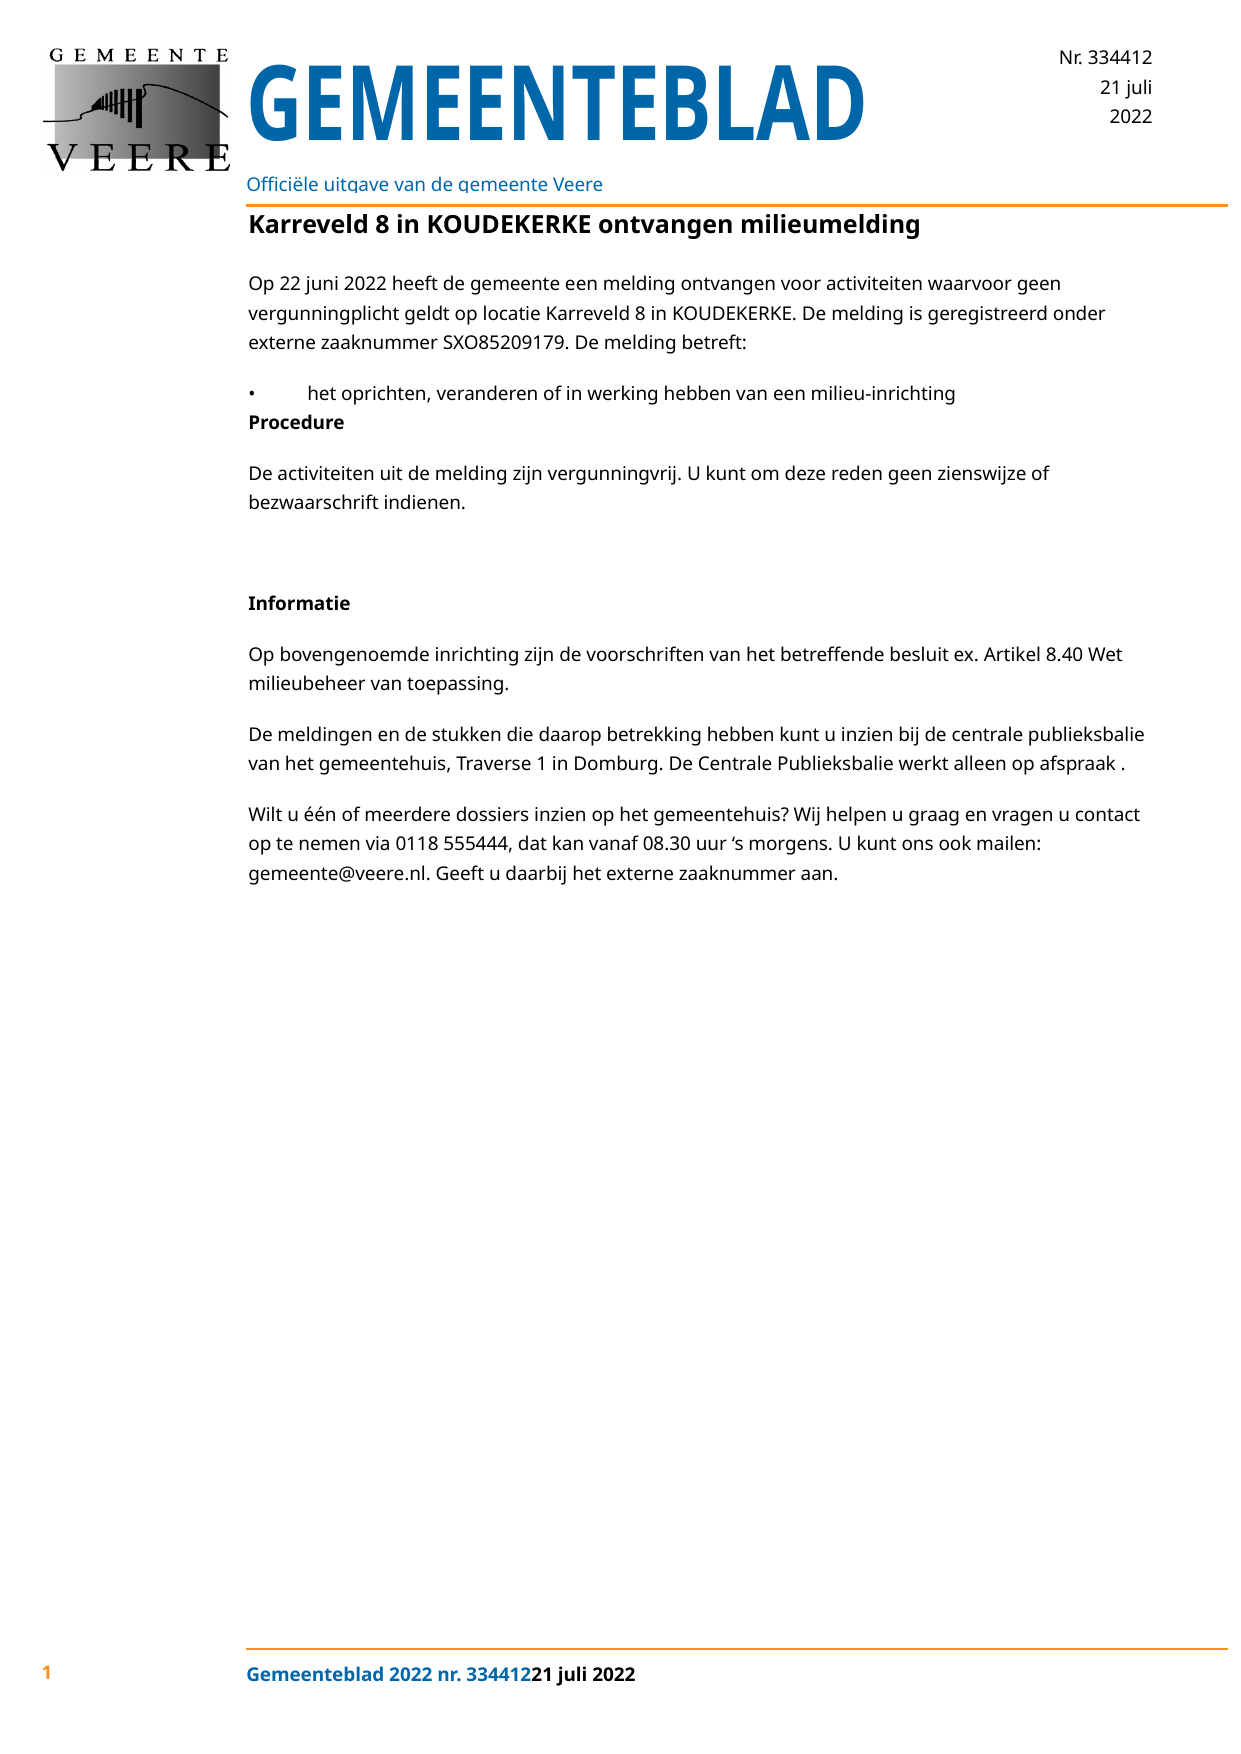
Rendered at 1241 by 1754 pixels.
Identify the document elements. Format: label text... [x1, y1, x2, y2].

picture [41, 47, 231, 172]
text Procedure [248, 409, 1152, 435]
text Karreveld 8 in KOUDEKERKE ontvangen milieumelding [248, 207, 1152, 241]
list het oprichten, veranderen of in werking hebben van een milieu-inrichting [248, 380, 1152, 406]
text Wilt u één of meerdere dossiers inzien op het gemeentehuis? Wij helpen u graag en vragen u contact op te nemen via 0118 555444, dat kan vanaf 08.30 uur ‘s morgens. U kunt ons ook mailen: gemeente@veere.nl. Geeft u daarbij het externe zaaknummer aan. [248, 801, 1152, 886]
text Informatie [248, 590, 1152, 616]
text Op 22 juni 2022 heeft de gemeente een melding ontvangen voor activiteiten waarvoor geen vergunningplicht geldt op locatie Karreveld 8 in KOUDEKERKE. De melding is geregistreerd onder externe zaaknummer SXO85209179. De melding betreft: [248, 270, 1152, 355]
text De meldingen en de stukken die daarop betrekking hebben kunt u inzien bij de centrale publieksbalie van het gemeentehuis, Traverse 1 in Domburg. De Centrale Publieksbalie werkt alleen op afspraak . [248, 721, 1152, 776]
text Op bovengenoemde inrichting zijn de voorschriften van het betreffende besluit ex. Artikel 8.40 Wet milieubeheer van toepassing. [248, 641, 1152, 696]
text De activiteiten uit de melding zijn vergunningvrij. U kunt om deze reden geen zienswijze of bezwaarschrift indienen. [248, 460, 1152, 515]
